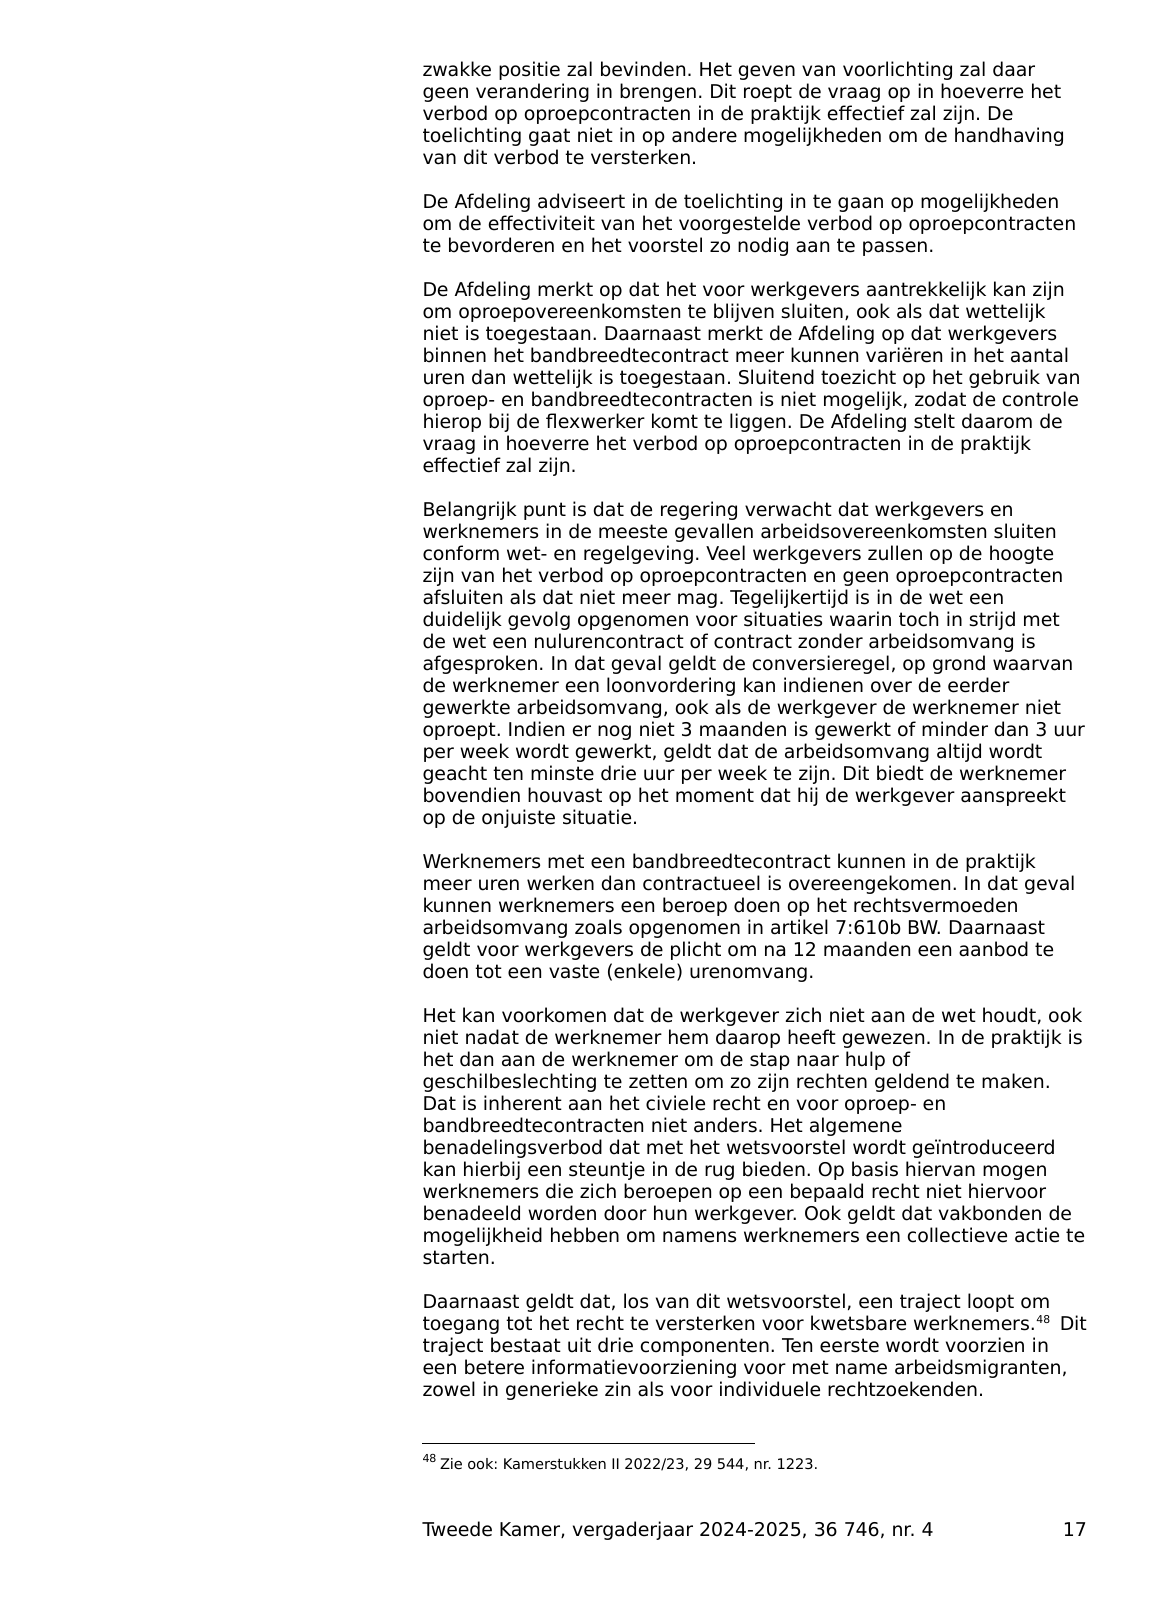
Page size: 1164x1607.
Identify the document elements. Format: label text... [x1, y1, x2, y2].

text Belangrijk punt is dat de regering verwacht dat werkgevers en werknemers in de meeste gevallen arbeidsovereenkomsten sluiten conform wet- en regelgeving. Veel werkgevers zullen op de hoogte zijn van het verbod op oproepcontracten en geen oproepcontracten afsluiten als dat niet meer mag. Tegelijkertijd is in de wet een duidelijk gevolg opgenomen voor situaties waarin toch in strijd met de wet een nulurencontract of contract zonder arbeidsomvang is afgesproken. In dat geval geldt de conversieregel, op grond waarvan de werknemer een loonvordering kan indienen over de eerder gewerkte arbeidsomvang, ook als de werkgever de werknemer niet oproept. Indien er nog niet 3 maanden is gewerkt of minder dan 3 uur per week wordt gewerkt, geldt dat de arbeidsomvang altijd wordt geacht ten minste drie uur per week te zijn. Dit biedt de werknemer bovendien houvast op het moment dat hij de werkgever aanspreekt op de onjuiste situatie. [422, 499, 1087, 829]
text De Afdeling merkt op dat het voor werkgevers aantrekkelijk kan zijn om oproepovereenkomsten te blijven sluiten, ook als dat wettelijk niet is toegestaan. Daarnaast merkt de Afdeling op dat werkgevers binnen het bandbreedtecontract meer kunnen variëren in het aantal uren dan wettelijk is toegestaan. Sluitend toezicht op het gebruik van oproep- en bandbreedtecontracten is niet mogelijk, zodat de controle hierop bij de flexwerker komt te liggen. De Afdeling stelt daarom de vraag in hoeverre het verbod op oproepcontracten in de praktijk effectief zal zijn. [422, 279, 1087, 477]
text De Afdeling adviseert in de toelichting in te gaan op mogelijkheden om de effectiviteit van het voorgestelde verbod op oproepcontracten te bevorderen en het voorstel zo nodig aan te passen. [422, 191, 1087, 257]
text Het kan voorkomen dat de werkgever zich niet aan de wet houdt, ook niet nadat de werknemer hem daarop heeft gewezen. In de praktijk is het dan aan de werknemer om de stap naar hulp of geschilbeslechting te zetten om zo zijn rechten geldend te maken. Dat is inherent aan het civiele recht en voor oproep- en bandbreedtecontracten niet anders. Het algemene benadelingsverbod dat met het wetsvoorstel wordt geïntroduceerd kan hierbij een steuntje in de rug bieden. Op basis hiervan mogen werknemers die zich beroepen op een bepaald recht niet hiervoor benadeeld worden door hun werkgever. Ook geldt dat vakbonden de mogelijkheid hebben om namens werknemers een collectieve actie te starten. [422, 1005, 1087, 1269]
text Werknemers met een bandbreedtecontract kunnen in de praktijk meer uren werken dan contractueel is overeengekomen. In dat geval kunnen werknemers een beroep doen op het rechtsvermoeden arbeidsomvang zoals opgenomen in artikel 7:610b BW. Daarnaast geldt voor werkgevers de plicht om na 12 maanden een aanbod te doen tot een vaste (enkele) urenomvang. [422, 851, 1087, 983]
text Daarnaast geldt dat, los van dit wetsvoorstel, een traject loopt om toegang tot het recht te versterken voor kwetsbare werknemers. Dit traject bestaat uit drie componenten. Ten eerste wordt voorzien in een betere informatievoorziening voor met name arbeidsmigranten, zowel in generieke zin als voor individuele rechtzoekenden. [422, 1291, 1087, 1401]
text Zie ook: Kamerstukken II 2022/23, 29 544, nr. 1223. [422, 1452, 1087, 1474]
text zwakke positie zal bevinden. Het geven van voorlichting zal daar geen verandering in brengen. Dit roept de vraag op in hoeverre het verbod op oproepcontracten in de praktijk effectief zal zijn. De toelichting gaat niet in op andere mogelijkheden om de handhaving van dit verbod te versterken. [422, 59, 1087, 169]
